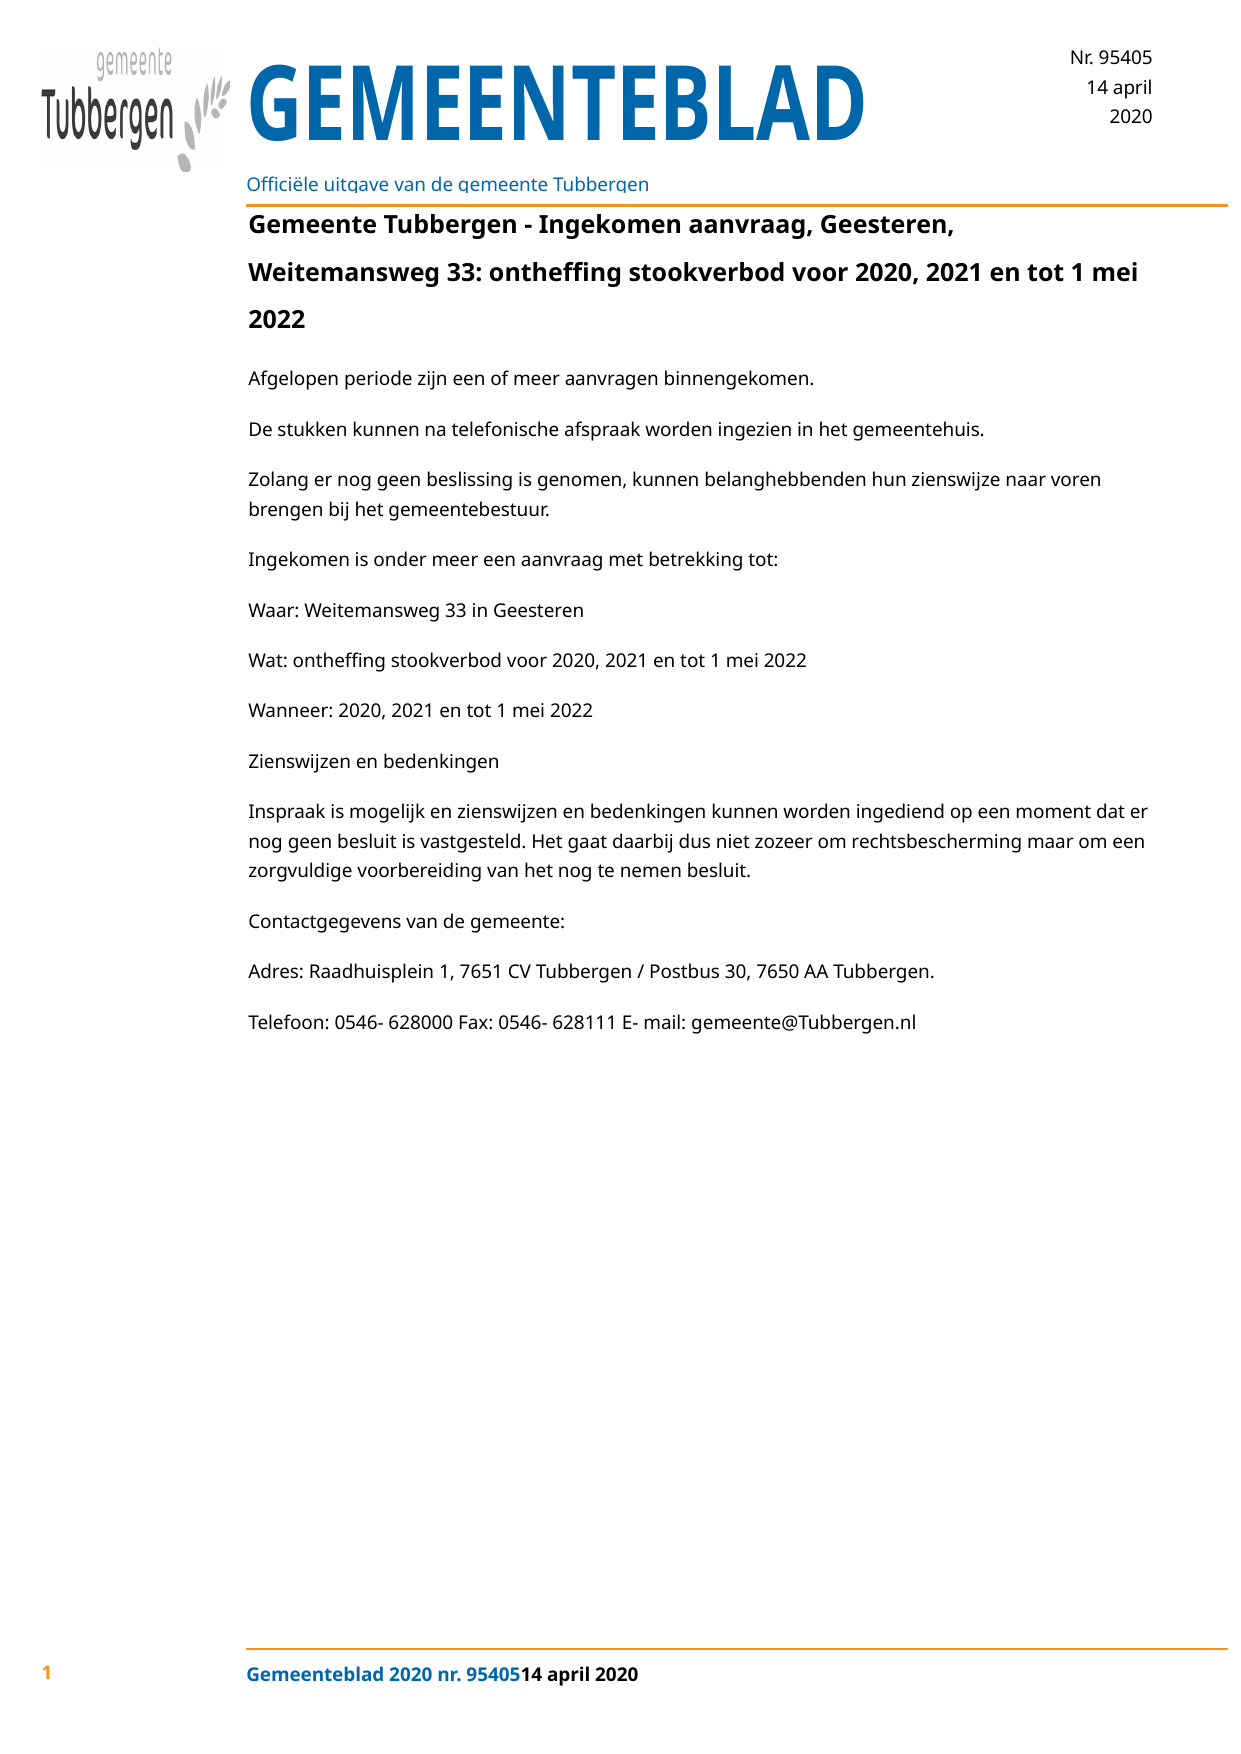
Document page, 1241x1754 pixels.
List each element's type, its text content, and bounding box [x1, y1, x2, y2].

text Wanneer: 2020, 2021 en tot 1 mei 2022 [248, 698, 1152, 723]
text Ingekomen is onder meer een aanvraag met betrekking tot: [248, 546, 1152, 572]
text Afgelopen periode zijn een of meer aanvragen binnengekomen. [248, 366, 1152, 391]
text Telefoon: 0546- 628000 Fax: 0546- 628111 E- mail: gemeente@Tubbergen.nl [248, 1009, 1152, 1034]
text Gemeente Tubbergen - Ingekomen aanvraag, Geesteren, Weitemansweg 33: ontheffing stookverbod voor 2020, 2021 en tot 1 mei 2022 [248, 207, 1152, 336]
text Contactgegevens van de gemeente: [248, 908, 1152, 934]
text Adres: Raadhuisplein 1, 7651 CV Tubbergen / Postbus 30, 7650 AA Tubbergen. [248, 958, 1152, 984]
text Zolang er nog geen beslissing is genomen, kunnen belanghebbenden hun zienswijze naar voren brengen bij het gemeentebestuur. [248, 466, 1152, 522]
picture [41, 47, 231, 172]
text Wat: ontheffing stookverbod voor 2020, 2021 en tot 1 mei 2022 [248, 647, 1152, 673]
text Zienswijzen en bedenkingen [248, 748, 1152, 774]
text Inspraak is mogelijk en zienswijzen en bedenkingen kunnen worden ingediend op een moment dat er nog geen besluit is vastgesteld. Het gaat daarbij dus niet zozeer om rechtsbescherming maar om een zorgvuldige voorbereiding van het nog te nemen besluit. [248, 798, 1152, 883]
text Waar: Weitemansweg 33 in Geesteren [248, 597, 1152, 622]
text De stukken kunnen na telefonische afspraak worden ingezien in het gemeentehuis. [248, 416, 1152, 442]
